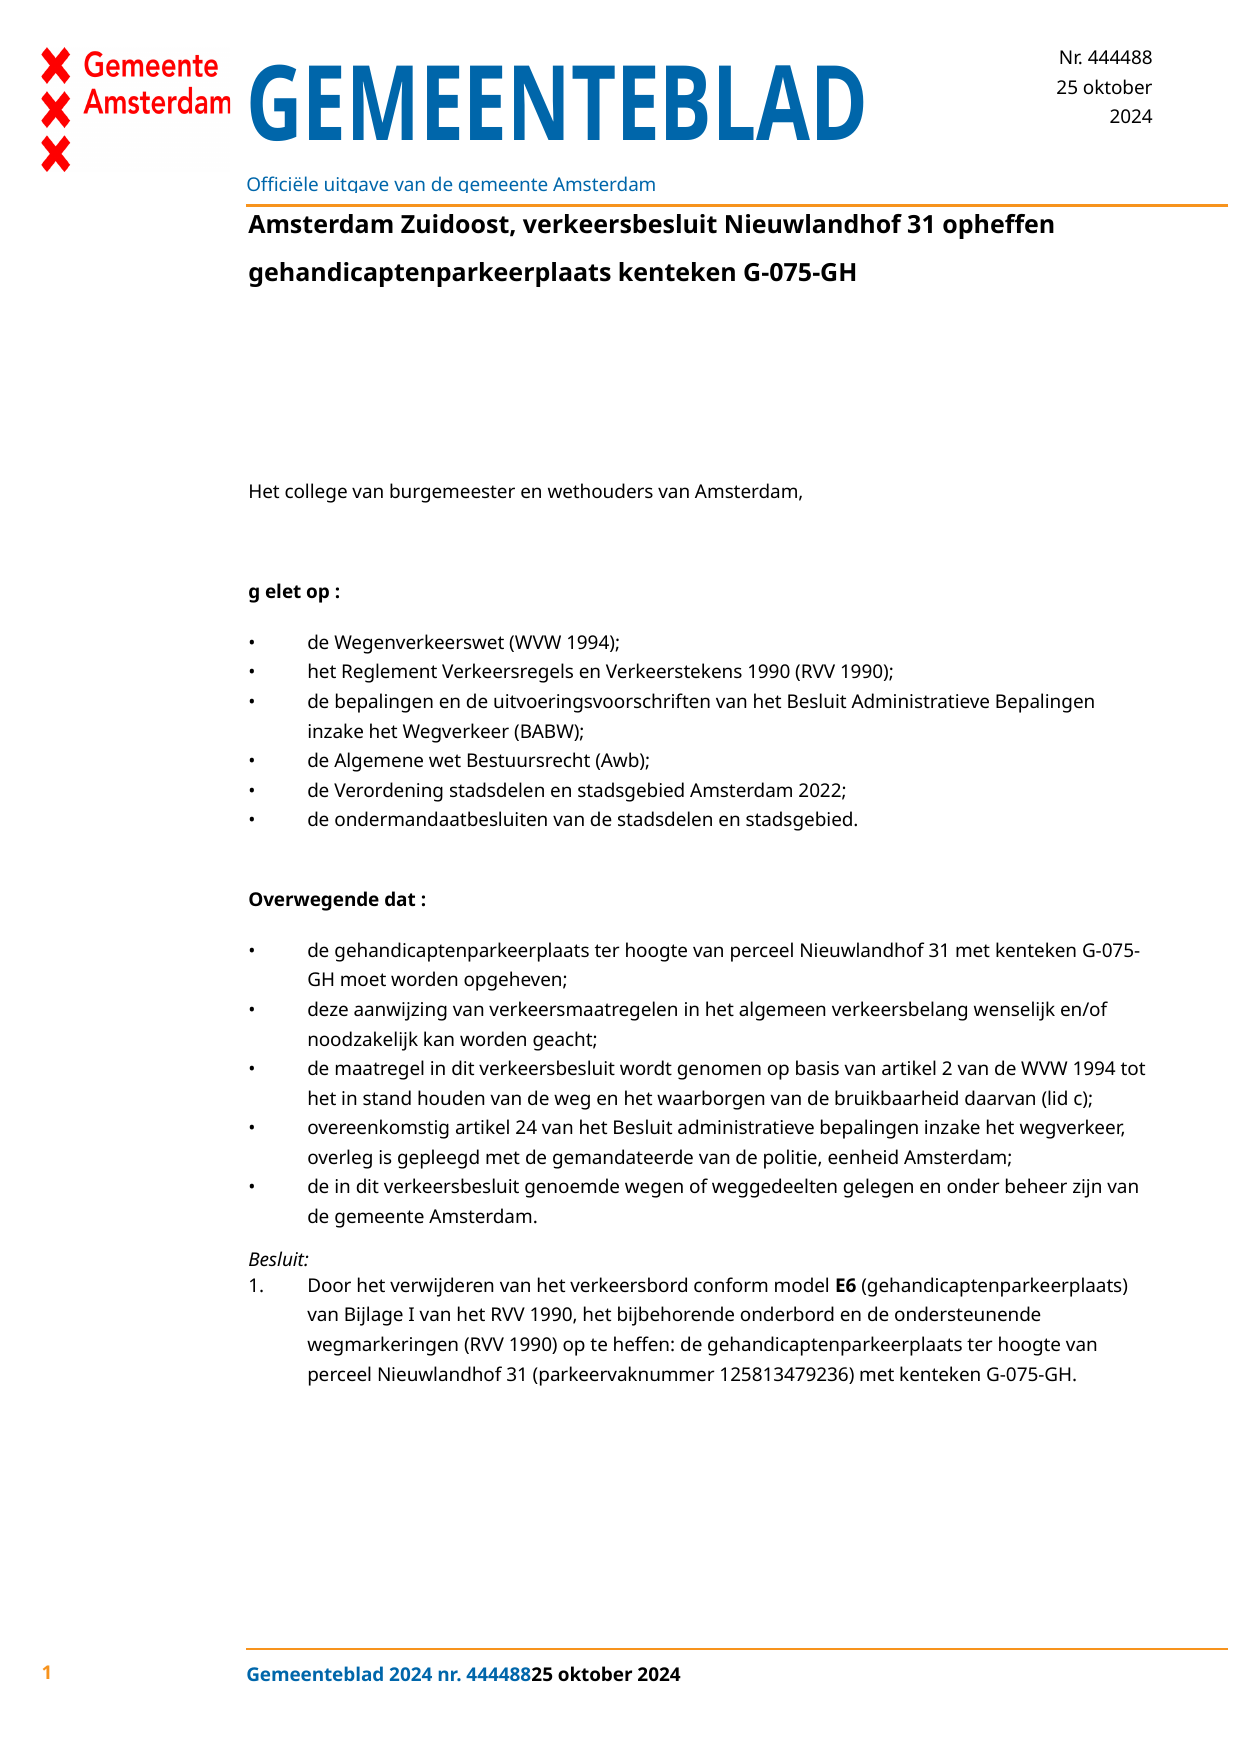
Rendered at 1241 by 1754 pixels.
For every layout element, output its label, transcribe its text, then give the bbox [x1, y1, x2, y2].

list de maatregel in dit verkeersbesluit wordt genomen op basis van artikel 2 van de WVW 1994 tot het in stand houden van de weg en het waarborgen van de bruikbaarheid daarvan (lid c); [248, 1055, 1152, 1111]
picture [41, 47, 231, 172]
list overeenkomstig artikel 24 van het Besluit administratieve bepalingen inzake het wegverkeer, overleg is gepleegd met de gemandateerde van de politie, eenheid Amsterdam; [248, 1114, 1152, 1170]
list de Wegenverkeerswet (WVW 1994); [248, 629, 1152, 655]
list de Verordening stadsdelen en stadsgebied Amsterdam 2022; [248, 777, 1152, 803]
list de bepalingen en de uitvoeringsvoorschriften van het Besluit Administratieve Bepalingen inzake het Wegverkeer (BABW); [248, 688, 1152, 743]
list het Reglement Verkeersregels en Verkeerstekens 1990 (RVV 1990); [248, 659, 1152, 684]
text g elet op : [248, 579, 1152, 604]
list de gehandicaptenparkeerplaats ter hoogte van perceel Nieuwlandhof 31 met kenteken G-075-GH moet worden opgeheven; [248, 937, 1152, 992]
text Het college van burgemeester en wethouders van Amsterdam, [248, 478, 1152, 503]
list de Algemene wet Bestuursrecht (Awb); [248, 747, 1152, 773]
text Besluit: [248, 1246, 1152, 1272]
list Door het verwijderen van het verkeersbord conform model E6 (gehandicaptenparkeerplaats) van Bijlage I van het RVV 1990, het bijbehorende onderbord en de ondersteunende wegmarkeringen (RVV 1990) op te heffen: de gehandicaptenparkeerplaats ter hoogte van perceel Nieuwlandhof 31 (parkeervaknummer 125813479236) met kenteken G-075-GH. [248, 1272, 1152, 1387]
list deze aanwijzing van verkeersmaatregelen in het algemeen verkeersbelang wenselijk en/of noodzakelijk kan worden geacht; [248, 996, 1152, 1051]
list de ondermandaatbesluiten van de stadsdelen en stadsgebied. [248, 807, 1152, 832]
text Amsterdam Zuidoost, verkeersbesluit Nieuwlandhof 31 opheffen gehandicaptenparkeerplaats kenteken G-075-GH [248, 207, 1152, 288]
list de in dit verkeersbesluit genoemde wegen of weggedeelten gelegen en onder beheer zijn van de gemeente Amsterdam. [248, 1174, 1152, 1229]
text Overwegende dat : [248, 887, 1152, 912]
